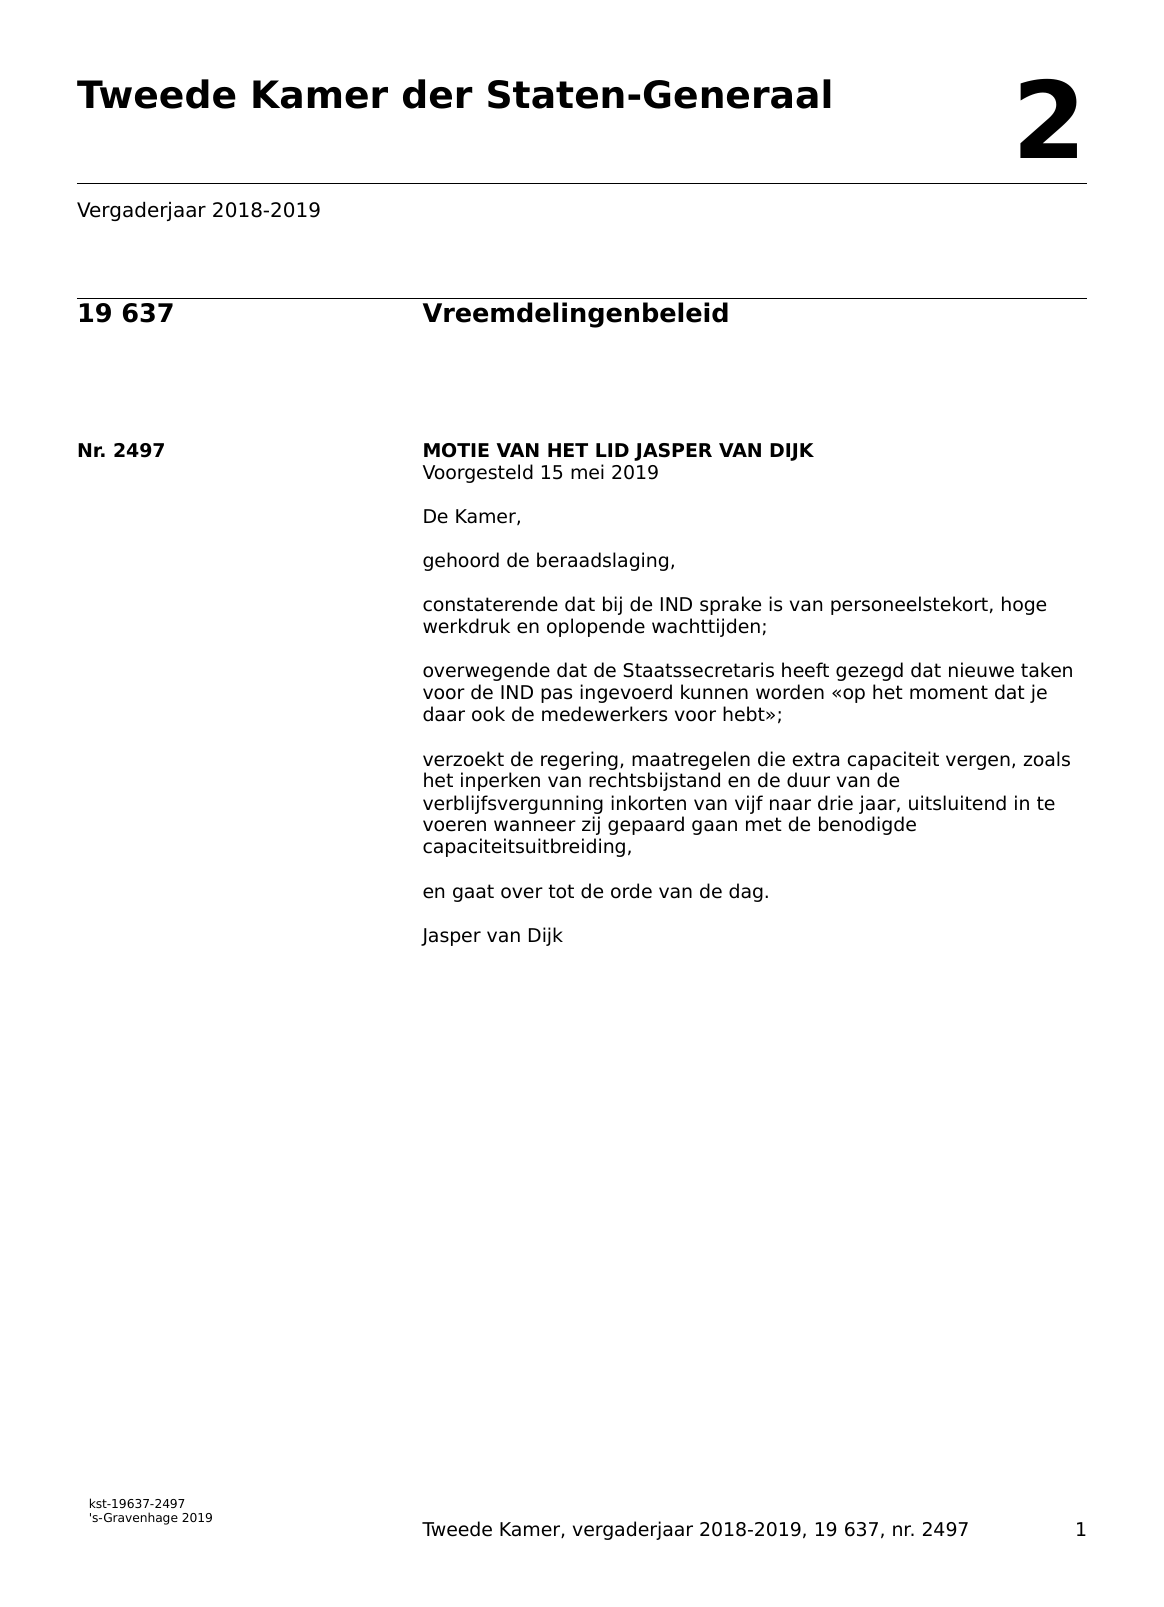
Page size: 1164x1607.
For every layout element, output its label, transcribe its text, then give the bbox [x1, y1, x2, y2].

table_header Tweede Kamer der Staten-Generaal [77, 59, 886, 183]
text overwegende dat de Staatssecretaris heeft gezegd dat nieuwe taken voor de IND pas ingevoerd kunnen worden «op het moment dat je daar ook de medewerkers voor hebt»; [422, 660, 1087, 726]
subtitle Nr. 2497 MOTIE VAN HET LID JASPER VAN DIJK [77, 440, 1087, 462]
text en gaat over tot de orde van de dag. [422, 881, 1087, 902]
text gehoord de beraadslaging, [422, 550, 1087, 572]
text De Kamer, [422, 506, 1087, 528]
table_cell Vergaderjaar 2018-2019 [77, 184, 1087, 298]
subtitle 19 637 Vreemdelingenbeleid [77, 299, 1087, 329]
text verzoekt de regering, maatregelen die extra capaciteit vergen, zoals het inperken van rechtsbijstand en de duur van de verblijfsvergunning inkorten van vijf naar drie jaar, uitsluitend in te voeren wanneer zij gepaard gaan met de benodigde capaciteitsuitbreiding, [422, 748, 1087, 858]
table_header 2 [886, 59, 1087, 183]
text Voorgesteld 15 mei 2019 [422, 462, 1087, 484]
text constaterende dat bij de IND sprake is van personeelstekort, hoge werkdruk en oplopende wachttijden; [422, 594, 1087, 638]
text Jasper van Dijk [422, 925, 1087, 947]
text kst-19637-2497 [88, 1497, 323, 1511]
text 's-Gravenhage 2019 [88, 1511, 323, 1525]
